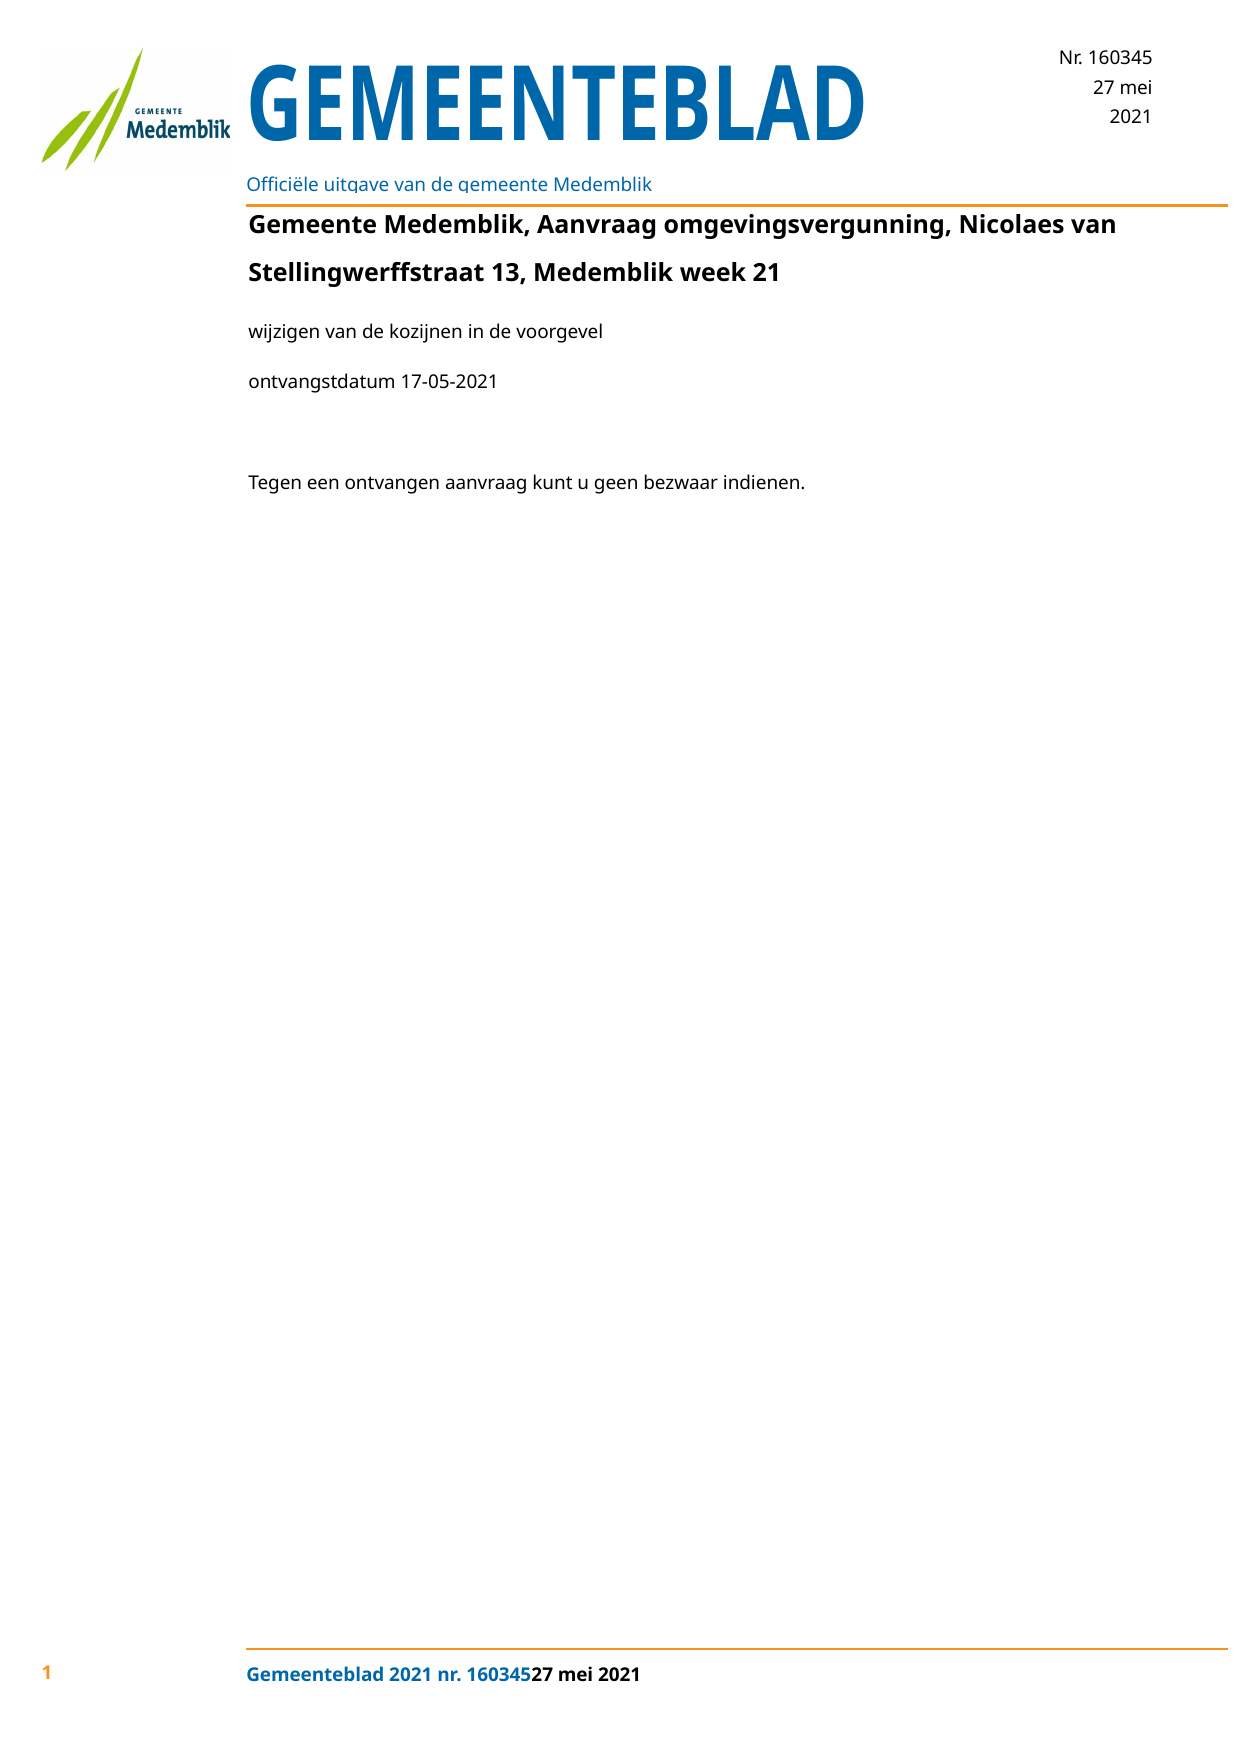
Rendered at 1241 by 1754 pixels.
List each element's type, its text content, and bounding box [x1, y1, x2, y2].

picture [41, 47, 231, 172]
text wijzigen van de kozijnen in de voorgevel [248, 318, 1152, 344]
text Gemeente Medemblik, Aanvraag omgevingsvergunning, Nicolaes van Stellingwerffstraat 13, Medemblik week 21 [248, 207, 1152, 288]
text Tegen een ontvangen aanvraag kunt u geen bezwaar indienen. [248, 469, 1152, 495]
text ontvangstdatum 17-05-2021 [248, 368, 1152, 394]
